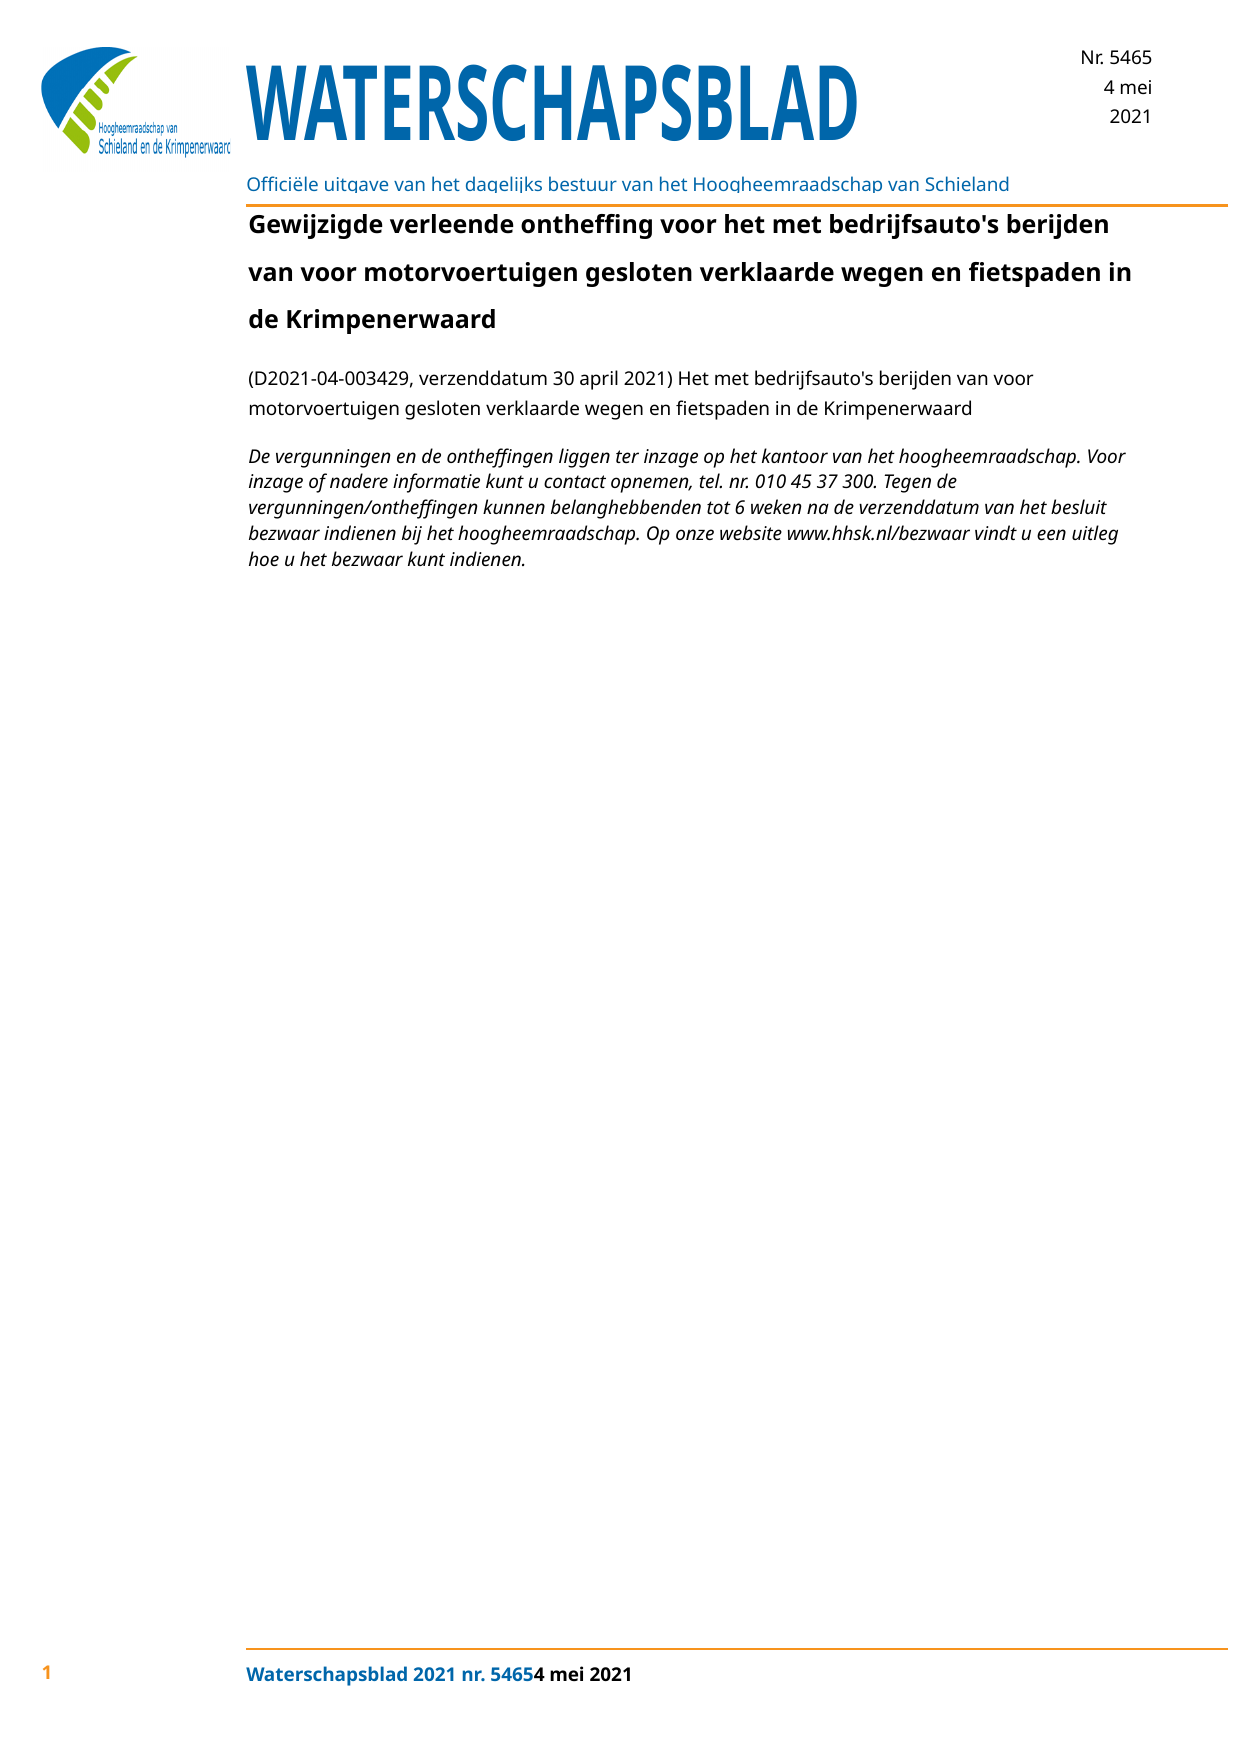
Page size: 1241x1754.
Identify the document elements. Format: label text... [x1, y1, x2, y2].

text (D2021-04-003429, verzenddatum 30 april 2021) Het met bedrijfsauto's berijden van voor motorvoertuigen gesloten verklaarde wegen en fietspaden in de Krimpenerwaard [248, 366, 1152, 421]
text De vergunningen en de ontheffingen liggen ter inzage op het kantoor van het hoogheemraadschap. Voor inzage of nadere informatie kunt u contact opnemen, tel. nr. 010 45 37 300. Tegen de vergunningen/ontheffingen kunnen belanghebbenden tot 6 weken na de verzenddatum van het besluit bezwaar indienen bij het hoogheemraadschap. Op onze website www.hhsk.nl/bezwaar vindt u een uitleg hoe u het bezwaar kunt indienen. [248, 443, 1152, 572]
text Gewijzigde verleende ontheffing voor het met bedrijfsauto's berijden van voor motorvoertuigen gesloten verklaarde wegen en fietspaden in de Krimpenerwaard [248, 207, 1152, 336]
picture [41, 47, 231, 172]
